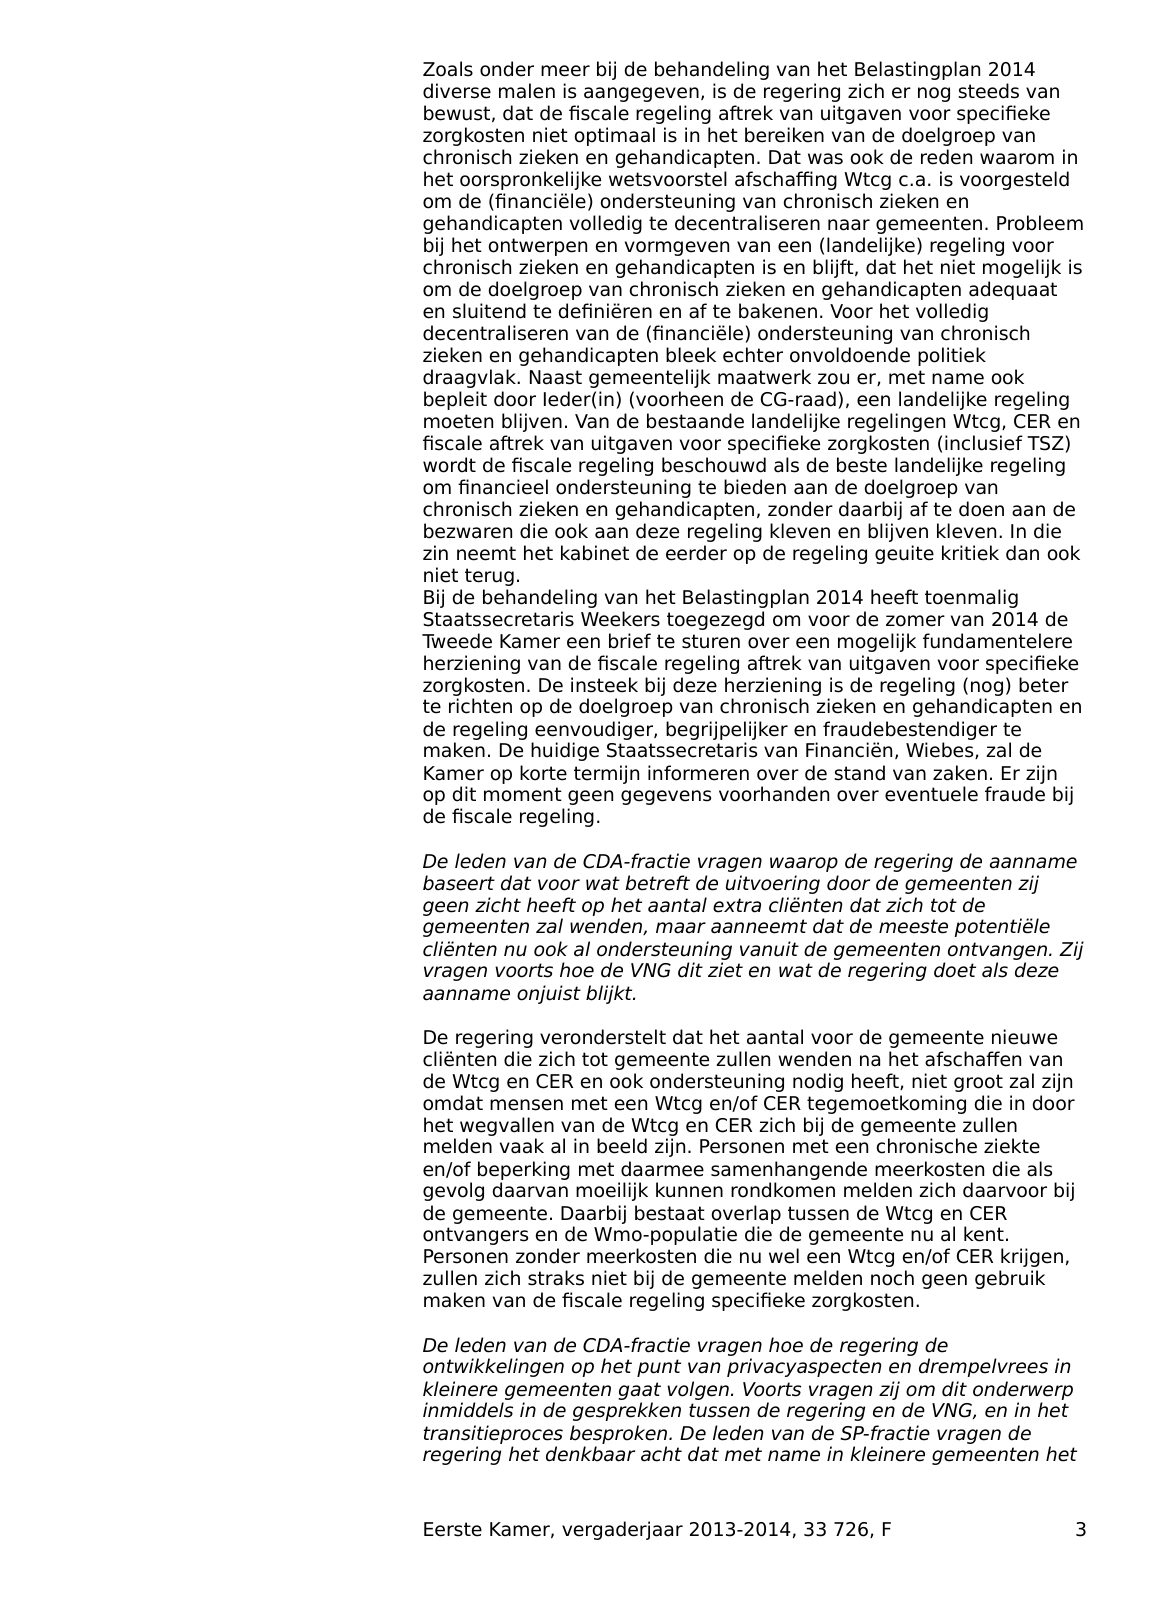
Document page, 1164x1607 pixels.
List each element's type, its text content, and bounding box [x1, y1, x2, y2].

text Bij de behandeling van het Belastingplan 2014 heeft toenmalig Staatssecretaris Weekers toegezegd om voor de zomer van 2014 de Tweede Kamer een brief te sturen over een mogelijk fundamentelere herziening van de fiscale regeling aftrek van uitgaven voor specifieke zorgkosten. De insteek bij deze herziening is de regeling (nog) beter te richten op de doelgroep van chronisch zieken en gehandicapten en de regeling eenvoudiger, begrijpelijker en fraudebestendiger te maken. De huidige Staatssecretaris van Financiën, Wiebes, zal de Kamer op korte termijn informeren over de stand van zaken. Er zijn op dit moment geen gegevens voorhanden over eventuele fraude bij de fiscale regeling. [422, 587, 1087, 828]
text De leden van de CDA-fractie vragen hoe de regering de ontwikkelingen op het punt van privacyaspecten en drempelvrees in kleinere gemeenten gaat volgen. Voorts vragen zij om dit onderwerp inmiddels in de gesprekken tussen de regering en de VNG, en in het transitieproces besproken. De leden van de SP-fractie vragen de regering het denkbaar acht dat met name in kleinere gemeenten het [422, 1334, 1087, 1466]
text Zoals onder meer bij de behandeling van het Belastingplan 2014 diverse malen is aangegeven, is de regering zich er nog steeds van bewust, dat de fiscale regeling aftrek van uitgaven voor specifieke zorgkosten niet optimaal is in het bereiken van de doelgroep van chronisch zieken en gehandicapten. Dat was ook de reden waarom in het oorspronkelijke wetsvoorstel afschaffing Wtcg c.a. is voorgesteld om de (financiële) ondersteuning van chronisch zieken en gehandicapten volledig te decentraliseren naar gemeenten. Probleem bij het ontwerpen en vormgeven van een (landelijke) regeling voor chronisch zieken en gehandicapten is en blijft, dat het niet mogelijk is om de doelgroep van chronisch zieken en gehandicapten adequaat en sluitend te definiëren en af te bakenen. Voor het volledig decentraliseren van de (financiële) ondersteuning van chronisch zieken en gehandicapten bleek echter onvoldoende politiek draagvlak. Naast gemeentelijk maatwerk zou er, met name ook bepleit door Ieder(in) (voorheen de CG-raad), een landelijke regeling moeten blijven. Van de bestaande landelijke regelingen Wtcg, CER en fiscale aftrek van uitgaven voor specifieke zorgkosten (inclusief TSZ) wordt de fiscale regeling beschouwd als de beste landelijke regeling om financieel ondersteuning te bieden aan de doelgroep van chronisch zieken en gehandicapten, zonder daarbij af te doen aan de bezwaren die ook aan deze regeling kleven en blijven kleven. In die zin neemt het kabinet de eerder op de regeling geuite kritiek dan ook niet terug. [422, 59, 1087, 587]
text De regering veronderstelt dat het aantal voor de gemeente nieuwe cliënten die zich tot gemeente zullen wenden na het afschaffen van de Wtcg en CER en ook ondersteuning nodig heeft, niet groot zal zijn omdat mensen met een Wtcg en/of CER tegemoetkoming die in door het wegvallen van de Wtcg en CER zich bij de gemeente zullen melden vaak al in beeld zijn. Personen met een chronische ziekte en/of beperking met daarmee samenhangende meerkosten die als gevolg daarvan moeilijk kunnen rondkomen melden zich daarvoor bij de gemeente. Daarbij bestaat overlap tussen de Wtcg en CER ontvangers en de Wmo-populatie die de gemeente nu al kent. Personen zonder meerkosten die nu wel een Wtcg en/of CER krijgen, zullen zich straks niet bij de gemeente melden noch geen gebruik maken van de fiscale regeling specifieke zorgkosten. [422, 1027, 1087, 1312]
text De leden van de CDA-fractie vragen waarop de regering de aanname baseert dat voor wat betreft de uitvoering door de gemeenten zij geen zicht heeft op het aantal extra cliënten dat zich tot de gemeenten zal wenden, maar aanneemt dat de meeste potentiële cliënten nu ook al ondersteuning vanuit de gemeenten ontvangen. Zij vragen voorts hoe de VNG dit ziet en wat de regering doet als deze aanname onjuist blijkt. [422, 851, 1087, 1004]
